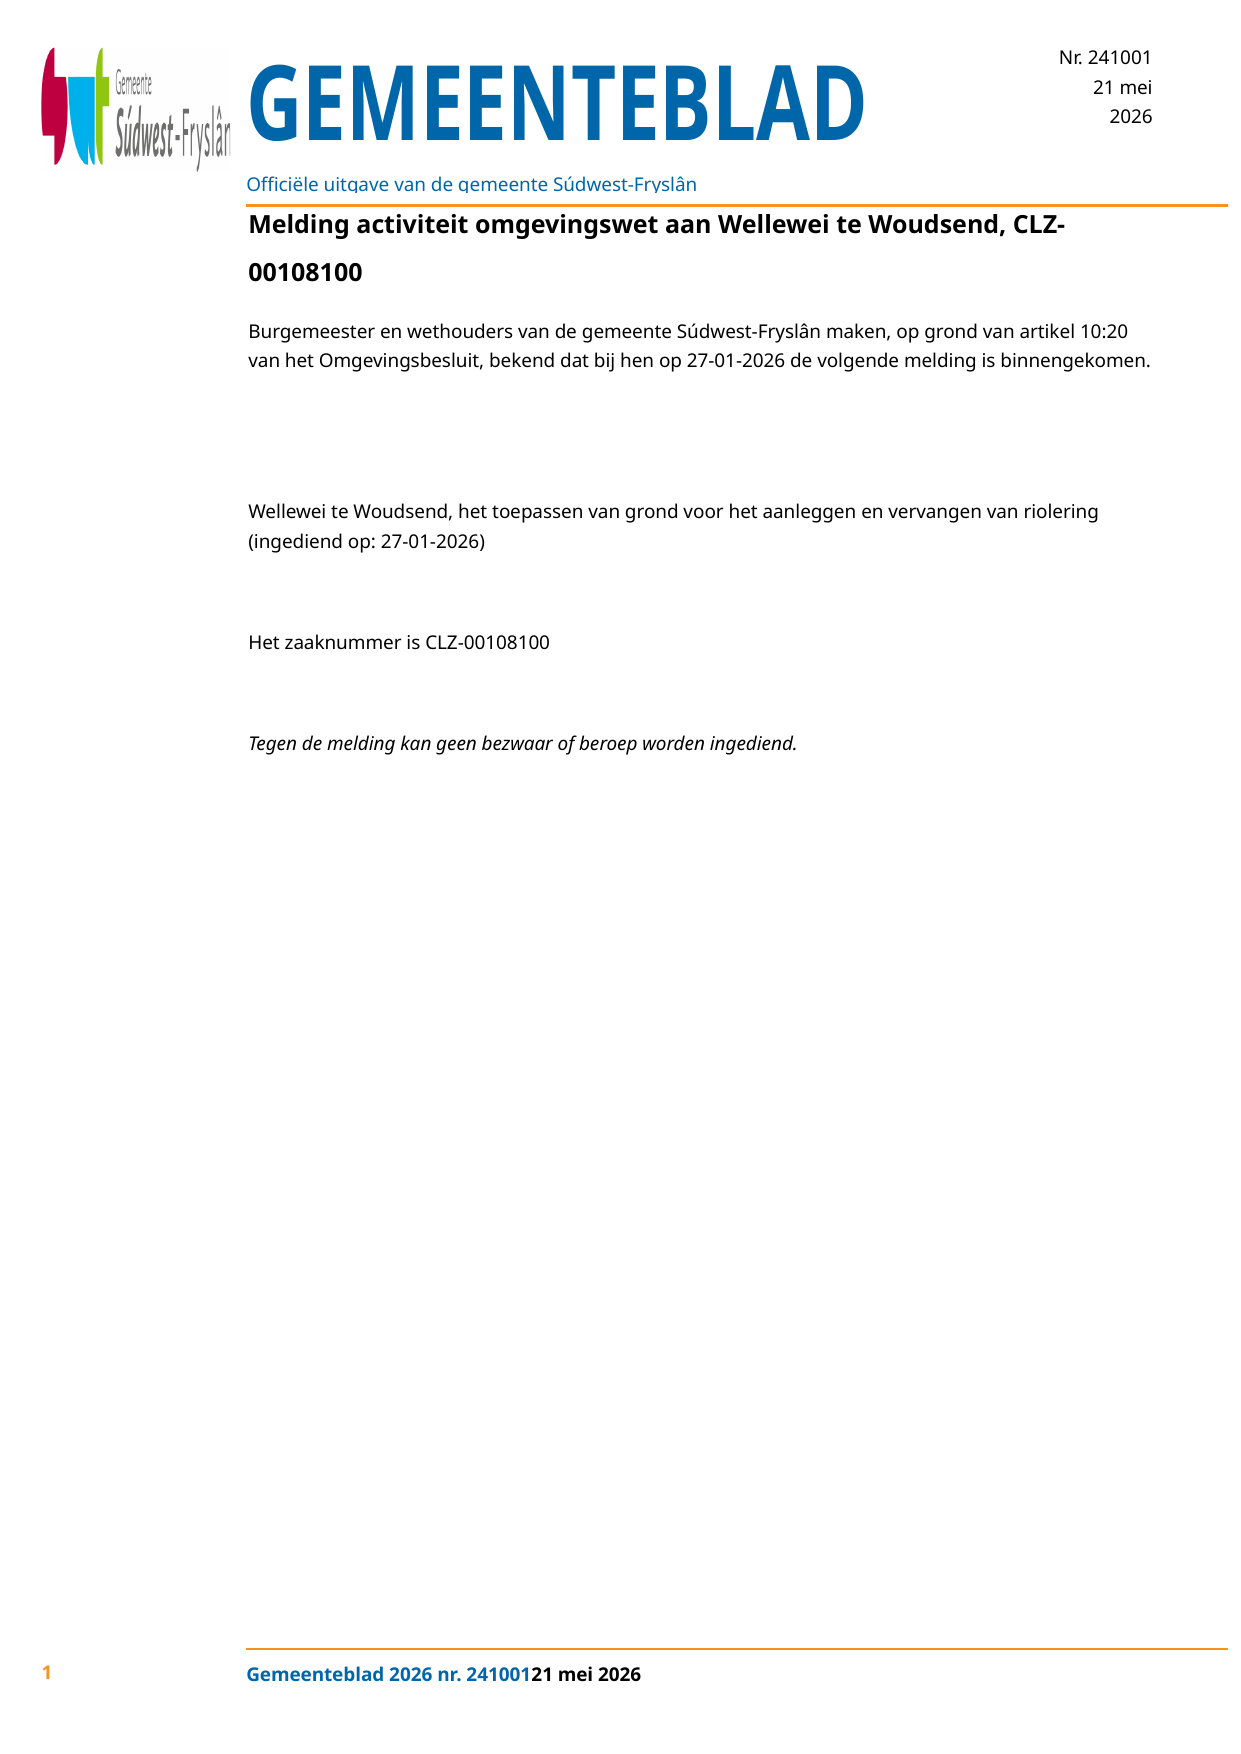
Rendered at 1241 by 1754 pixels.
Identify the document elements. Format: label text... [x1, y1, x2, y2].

text Wellewei te Woudsend, het toepassen van grond voor het aanleggen en vervangen van riolering (ingediend op: 27-01-2026) [248, 499, 1152, 554]
text Tegen de melding kan geen bezwaar of beroep worden ingediend. [248, 730, 1152, 756]
text Melding activiteit omgevingswet aan Wellewei te Woudsend, CLZ-00108100 [248, 207, 1152, 288]
text Burgemeester en wethouders van de gemeente Súdwest-Fryslân maken, op grond van artikel 10:20 van het Omgevingsbesluit, bekend dat bij hen op 27-01-2026 de volgende melding is binnengekomen. [248, 318, 1152, 373]
text Het zaaknummer is CLZ-00108100 [248, 629, 1152, 655]
picture [41, 47, 231, 172]
